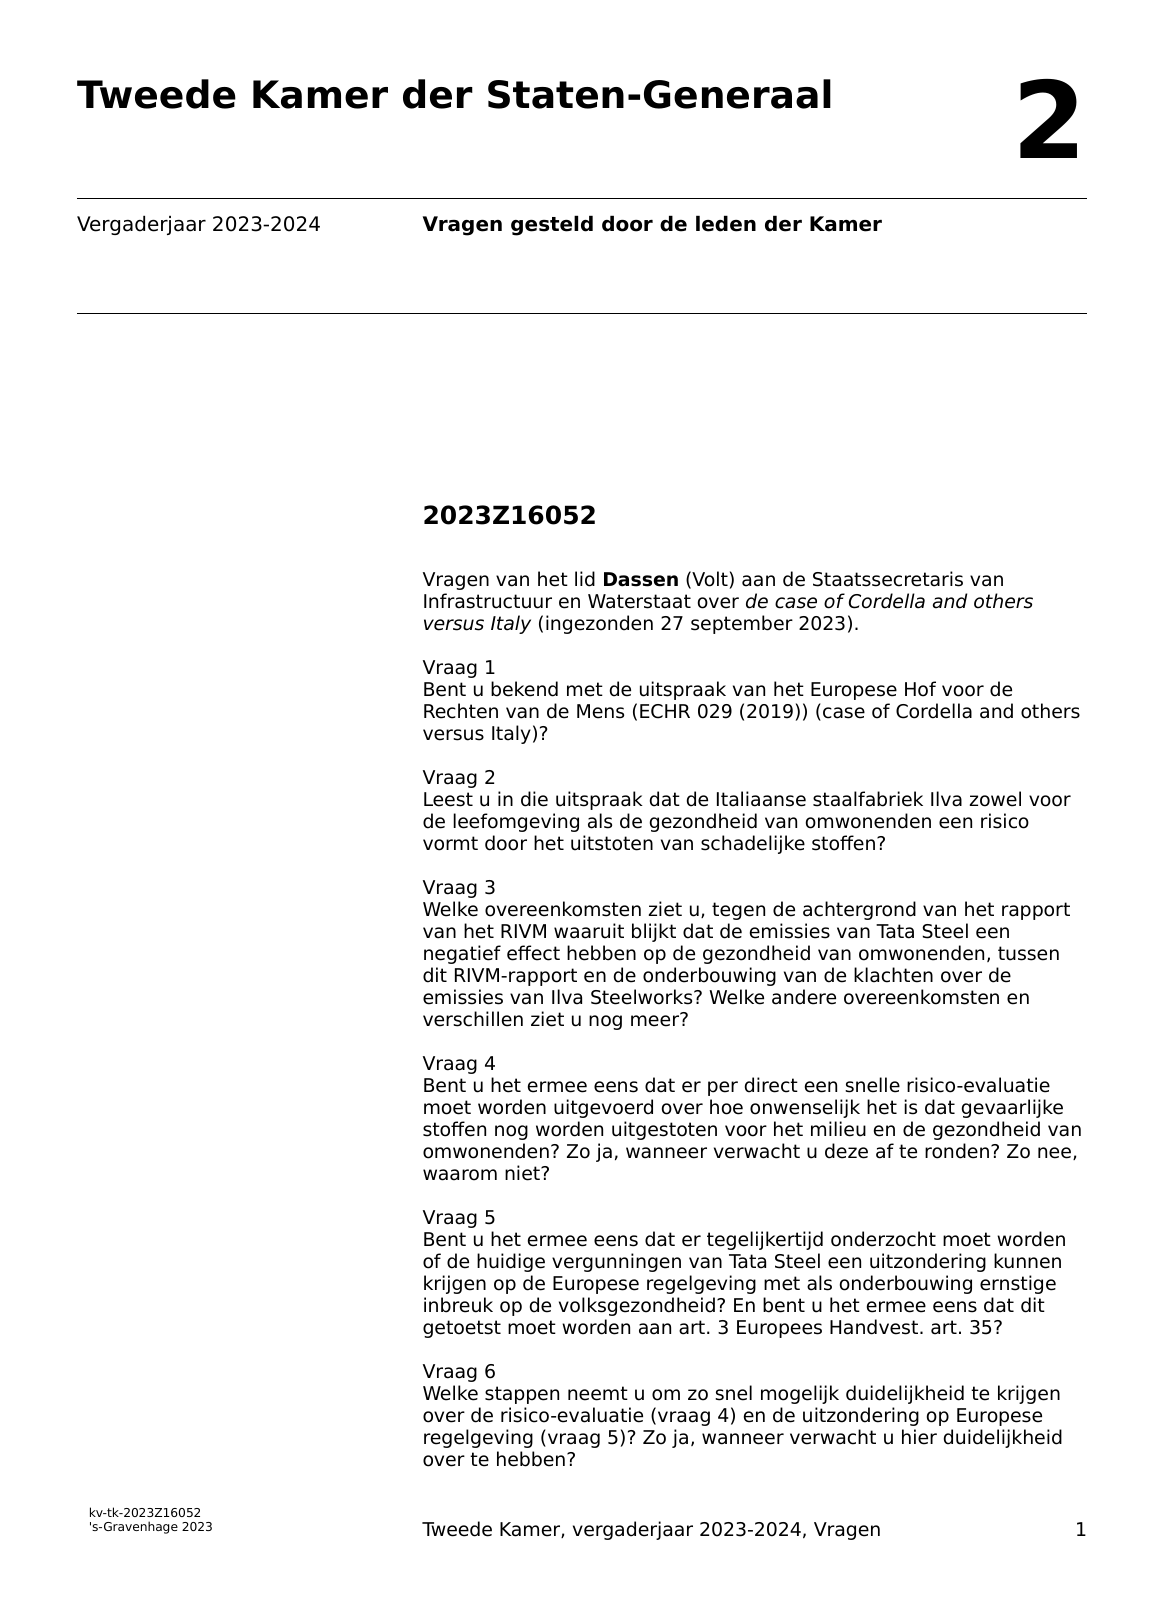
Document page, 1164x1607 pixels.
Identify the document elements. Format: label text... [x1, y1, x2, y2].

text Vraag 6 [422, 1361, 1087, 1383]
text Vraag 1 [422, 657, 1087, 679]
text 's-Gravenhage 2023 [88, 1520, 323, 1534]
text Vraag 4 [422, 1053, 1087, 1075]
text Bent u het ermee eens dat er per direct een snelle risico-evaluatie moet worden uitgevoerd over hoe onwenselijk het is dat gevaarlijke stoffen nog worden uitgestoten voor het milieu en de gezondheid van omwonenden? Zo ja, wanneer verwacht u deze af te ronden? Zo nee, waarom niet? [422, 1075, 1087, 1185]
text Vraag 3 [422, 877, 1087, 899]
text Vraag 2 [422, 767, 1087, 789]
table_cell Vragen gesteld door de leden der Kamer [422, 199, 1087, 313]
text Welke overeenkomsten ziet u, tegen de achtergrond van het rapport van het RIVM waaruit blijkt dat de emissies van Tata Steel een negatief effect hebben op de gezondheid van omwonenden, tussen dit RIVM-rapport en de onderbouwing van de klachten over de emissies van Ilva Steelworks? Welke andere overeenkomsten en verschillen ziet u nog meer? [422, 899, 1087, 1031]
text 2023Z16052 [422, 501, 1087, 531]
text Bent u bekend met de uitspraak van het Europese Hof voor de Rechten van de Mens (ECHR 029 (2019)) (case of Cordella and others versus Italy)? [422, 679, 1087, 745]
table_header Tweede Kamer der Staten-Generaal [77, 59, 886, 198]
text kv-tk-2023Z16052 [88, 1506, 323, 1520]
table_cell Vergaderjaar 2023-2024 [77, 199, 422, 313]
text Bent u het ermee eens dat er tegelijkertijd onderzocht moet worden of de huidige vergunningen van Tata Steel een uitzondering kunnen krijgen op de Europese regelgeving met als onderbouwing ernstige inbreuk op de volksgezondheid? En bent u het ermee eens dat dit getoetst moet worden aan art. 3 Europees Handvest. art. 35? [422, 1229, 1087, 1339]
text Vragen van het lid Dassen (Volt) aan de Staatssecretaris van Infrastructuur en Waterstaat over de case of Cordella and others versus Italy (ingezonden 27 september 2023). [422, 569, 1087, 635]
text Leest u in die uitspraak dat de Italiaanse staalfabriek Ilva zowel voor de leefomgeving als de gezondheid van omwonenden een risico vormt door het uitstoten van schadelijke stoffen? [422, 789, 1087, 855]
text Welke stappen neemt u om zo snel mogelijk duidelijkheid te krijgen over de risico-evaluatie (vraag 4) en de uitzondering op Europese regelgeving (vraag 5)? Zo ja, wanneer verwacht u hier duidelijkheid over te hebben? [422, 1383, 1087, 1471]
text Vraag 5 [422, 1207, 1087, 1229]
table_header 2 [886, 59, 1087, 198]
